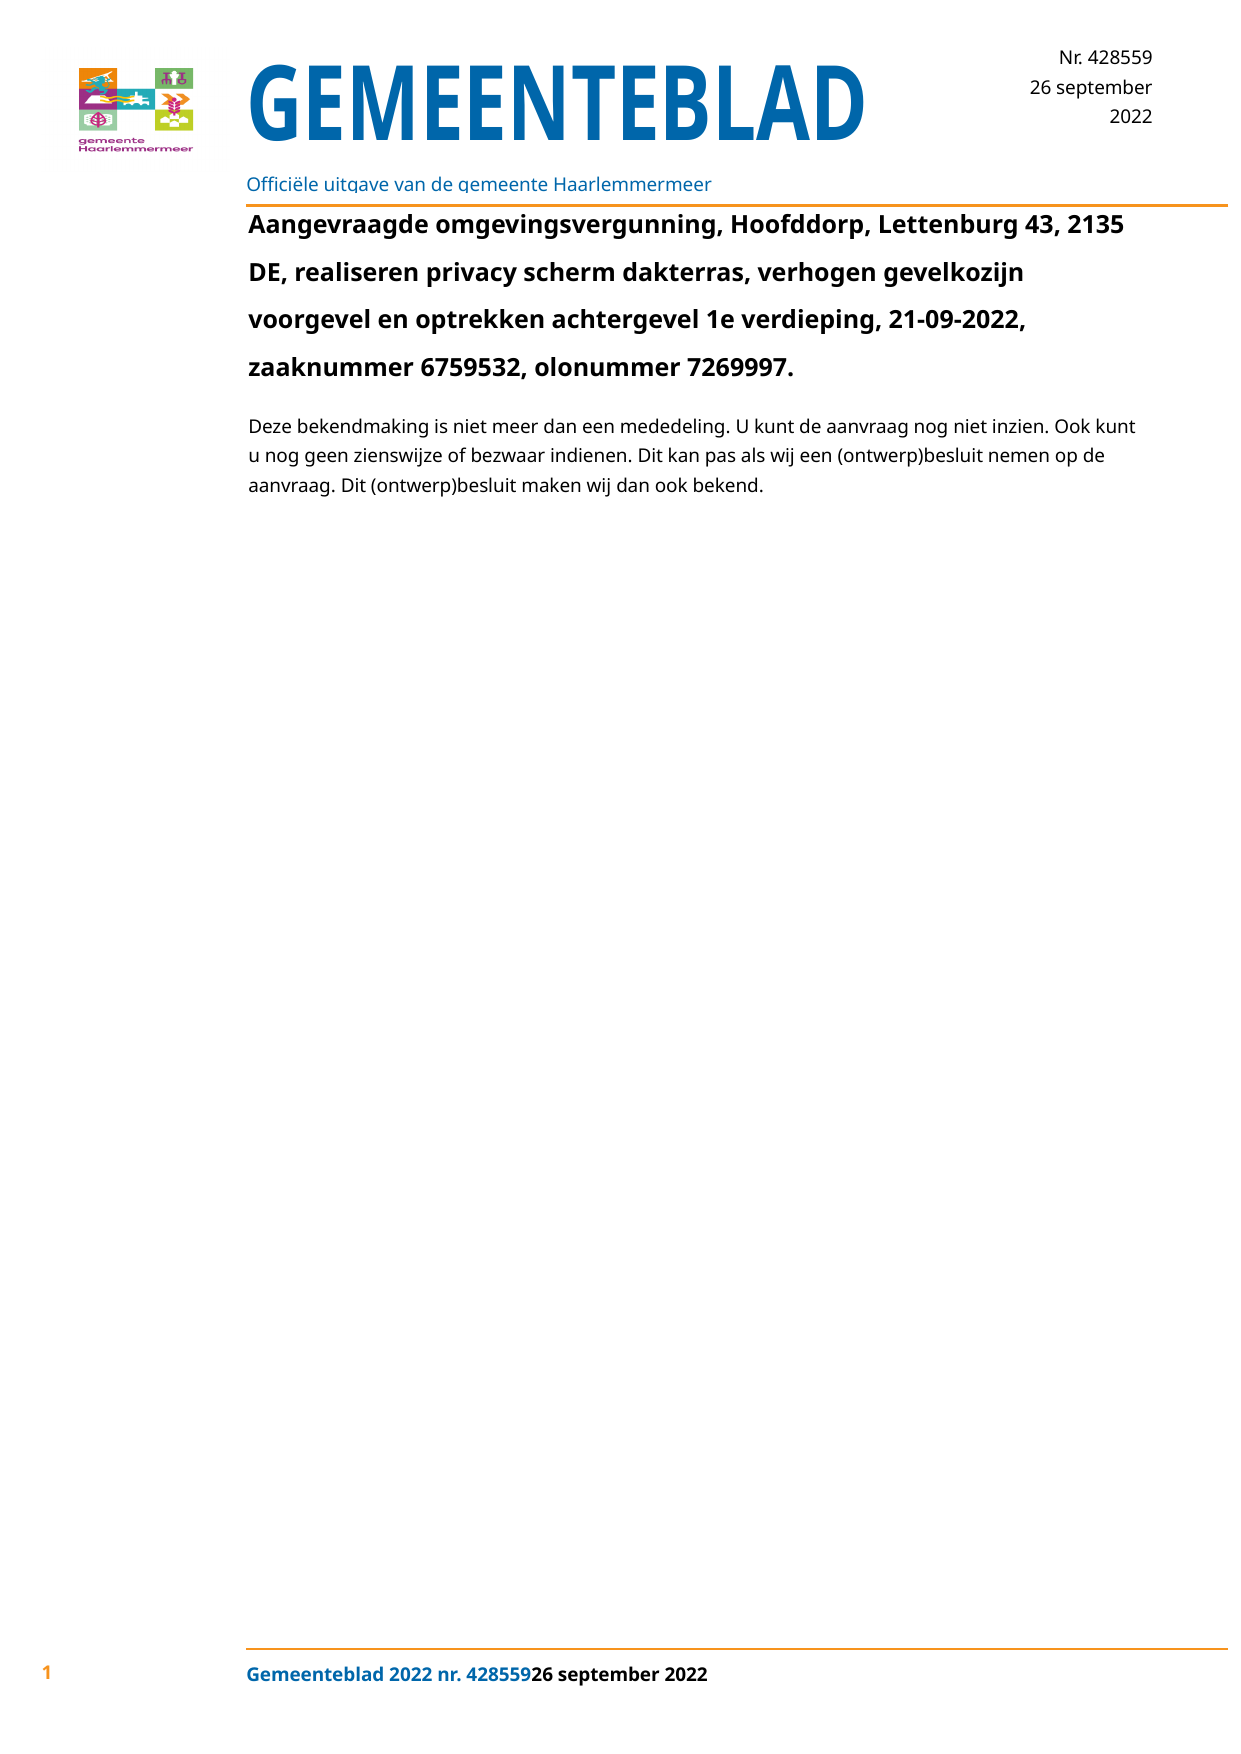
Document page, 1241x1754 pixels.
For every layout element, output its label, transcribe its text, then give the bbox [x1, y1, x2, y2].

text Aangevraagde omgevingsvergunning, Hoofddorp, Lettenburg 43, 2135 DE, realiseren privacy scherm dakterras, verhogen gevelkozijn voorgevel en optrekken achtergevel 1e verdieping, 21-09-2022, zaaknummer 6759532, olonummer 7269997. [248, 207, 1152, 384]
picture [41, 47, 231, 172]
text Deze bekendmaking is niet meer dan een mededeling. U kunt de aanvraag nog niet inzien. Ook kunt u nog geen zienswijze of bezwaar indienen. Dit kan pas als wij een (ontwerp)besluit nemen op de aanvraag. Dit (ontwerp)besluit maken wij dan ook bekend. [248, 413, 1152, 498]
